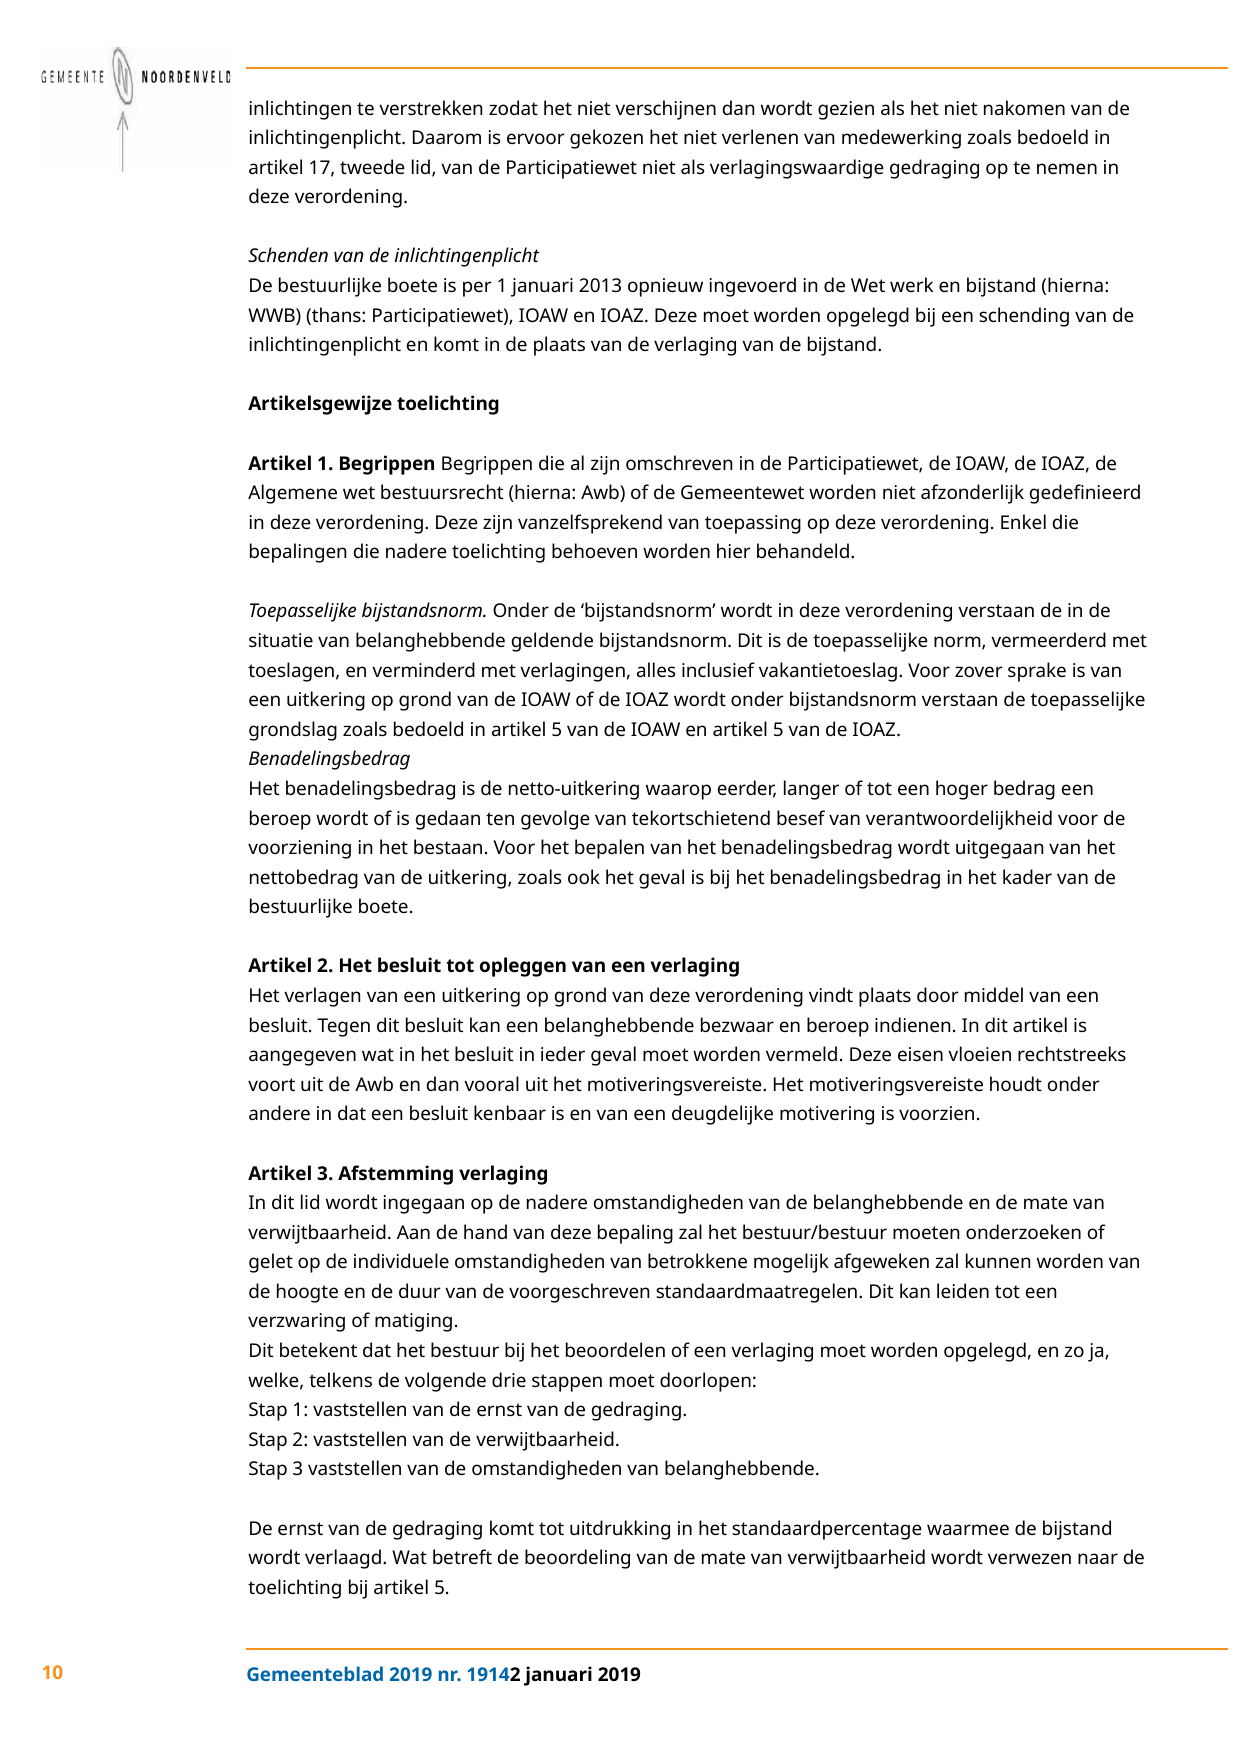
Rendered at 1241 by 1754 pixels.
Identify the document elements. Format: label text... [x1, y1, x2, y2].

text Artikel 1. Begrippen Begrippen die al zijn omschreven in de Participatiewet, de IOAW, de IOAZ, de Algemene wet bestuursrecht (hierna: Awb) of de Gemeentewet worden niet afzonderlijk gedefinieerd in deze verordening. Deze zijn vanzelfsprekend van toepassing op deze verordening. Enkel die bepalingen die nadere toelichting behoeven worden hier behandeld. [248, 450, 1152, 564]
text Schenden van de inlichtingenplicht [248, 243, 1152, 268]
text inlichtingen te verstrekken zodat het niet verschijnen dan wordt gezien als het niet nakomen van de inlichtingenplicht. Daarom is ervoor gekozen het niet verlenen van medewerking zoals bedoeld in artikel 17, tweede lid, van de Participatiewet niet als verlagingswaardige gedraging op te nemen in deze verordening. [248, 95, 1152, 209]
text Benadelingsbedrag [248, 746, 1152, 771]
text Dit betekent dat het bestuur bij het beoordelen of een verlaging moet worden opgelegd, en zo ja, welke, telkens de volgende drie stappen moet doorlopen: [248, 1337, 1152, 1393]
text De ernst van de gedraging komt tot uitdrukking in het standaardpercentage waarmee de bijstand wordt verlaagd. Wat betreft de beoordeling van de mate van verwijtbaarheid wordt verwezen naar de toelichting bij artikel 5. [248, 1515, 1152, 1600]
picture [41, 47, 231, 172]
text Stap 2: vaststellen van de verwijtbaarheid. [248, 1426, 1152, 1452]
text Artikel 2. Het besluit tot opleggen van een verlaging [248, 953, 1152, 978]
text Artikelsgewijze toelichting [248, 391, 1152, 416]
text Het benadelingsbedrag is de netto-uitkering waarop eerder, langer of tot een hoger bedrag een beroep wordt of is gedaan ten gevolge van tekortschietend besef van verantwoordelijkheid voor de voorziening in het bestaan. Voor het bepalen van het benadelingsbedrag wordt uitgegaan van het nettobedrag van de uitkering, zoals ook het geval is bij het benadelingsbedrag in het kader van de bestuurlijke boete. [248, 775, 1152, 919]
text Stap 1: vaststellen van de ernst van de gedraging. [248, 1396, 1152, 1422]
text Artikel 3. Afstemming verlaging [248, 1160, 1152, 1186]
text Het verlagen van een uitkering op grond van deze verordening vindt plaats door middel van een besluit. Tegen dit besluit kan een belanghebbende bezwaar en beroep indienen. In dit artikel is aangegeven wat in het besluit in ieder geval moet worden vermeld. Deze eisen vloeien rechtstreeks voort uit de Awb en dan vooral uit het motiveringsvereiste. Het motiveringsvereiste houdt onder andere in dat een besluit kenbaar is en van een deugdelijke motivering is voorzien. [248, 982, 1152, 1126]
text Stap 3 vaststellen van de omstandigheden van belanghebbende. [248, 1456, 1152, 1481]
text In dit lid wordt ingegaan op de nadere omstandigheden van de belanghebbende en de mate van verwijtbaarheid. Aan de hand van deze bepaling zal het bestuur/bestuur moeten onderzoeken of gelet op de individuele omstandigheden van betrokkene mogelijk afgeweken zal kunnen worden van de hoogte en de duur van de voorgeschreven standaardmaatregelen. Dit kan leiden tot een verzwaring of matiging. [248, 1189, 1152, 1333]
text De bestuurlijke boete is per 1 januari 2013 opnieuw ingevoerd in de Wet werk en bijstand (hierna: WWB) (thans: Participatiewet), IOAW en IOAZ. Deze moet worden opgelegd bij een schending van de inlichtingenplicht en komt in de plaats van de verlaging van de bijstand. [248, 272, 1152, 357]
text Toepasselijke bijstandsnorm. Onder de ‘bijstandsnorm’ wordt in deze verordening verstaan de in de situatie van belanghebbende geldende bijstandsnorm. Dit is de toepasselijke norm, vermeerderd met toeslagen, en verminderd met verlagingen, alles inclusief vakantietoeslag. Voor zover sprake is van een uitkering op grond van de IOAW of de IOAZ wordt onder bijstandsnorm verstaan de toepasselijke grondslag zoals bedoeld in artikel 5 van de IOAW en artikel 5 van de IOAZ. [248, 598, 1152, 742]
